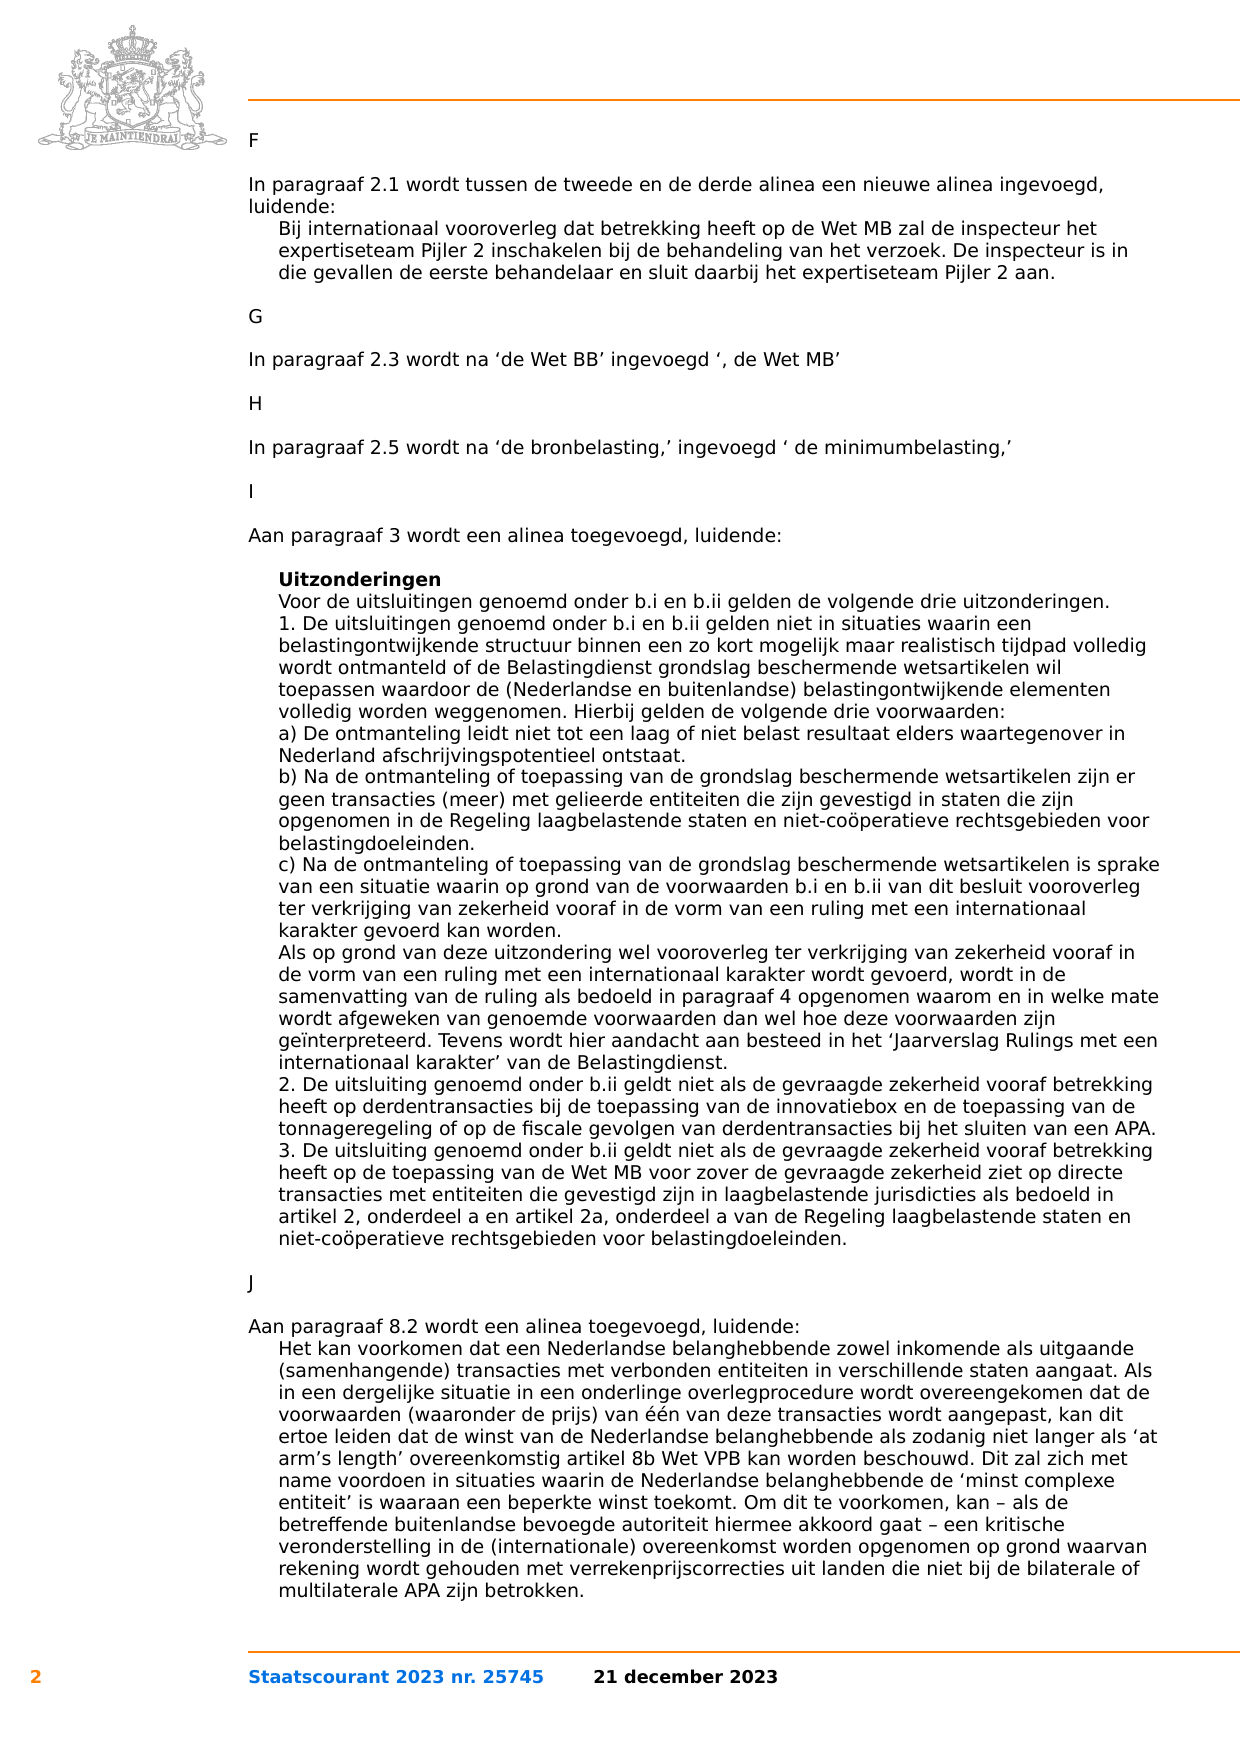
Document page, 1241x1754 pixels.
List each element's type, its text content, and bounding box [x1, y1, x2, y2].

text Bij internationaal vooroverleg dat betrekking heeft op de Wet MB zal de inspecteur het expertiseteam Pijler 2 inschakelen bij de behandeling van het verzoek. De inspecteur is in die gevallen de eerste behandelaar en sluit daarbij het expertiseteam Pijler 2 aan. [278, 218, 1163, 284]
text Voor de uitsluitingen genoemd onder b.i en b.ii gelden de volgende drie uitzonderingen. [278, 591, 1163, 613]
text In paragraaf 2.1 wordt tussen de tweede en de derde alinea een nieuwe alinea ingevoegd, luidende: [248, 174, 1163, 218]
text J [248, 1272, 1163, 1294]
text a) De ontmanteling leidt niet tot een laag of niet belast resultaat elders waartegenover in Nederland afschrijvingspotentieel ontstaat. [278, 722, 1163, 766]
text Aan paragraaf 3 wordt een alinea toegevoegd, luidende: [248, 525, 1163, 547]
subtitle Uitzonderingen [278, 569, 1163, 591]
text In paragraaf 2.3 wordt na ‘de Wet BB’ ingevoegd ‘, de Wet MB’ [248, 349, 1163, 371]
picture [38, 25, 227, 150]
text G [248, 306, 1163, 327]
text 1. De uitsluitingen genoemd onder b.i en b.ii gelden niet in situaties waarin een belastingontwijkende structuur binnen een zo kort mogelijk maar realistisch tijdpad volledig wordt ontmanteld of de Belastingdienst grondslag beschermende wetsartikelen wil toepassen waardoor de (Nederlandse en buitenlandse) belastingontwijkende elementen volledig worden weggenomen. Hierbij gelden de volgende drie voorwaarden: [278, 613, 1163, 722]
text Aan paragraaf 8.2 wordt een alinea toegevoegd, luidende: [248, 1316, 1163, 1338]
text H [248, 393, 1163, 415]
text 2. De uitsluiting genoemd onder b.ii geldt niet als de gevraagde zekerheid vooraf betrekking heeft op derdentransacties bij de toepassing van de innovatiebox en de toepassing van de tonnageregeling of op de fiscale gevolgen van derdentransacties bij het sluiten van een APA. [278, 1074, 1163, 1140]
text In paragraaf 2.5 wordt na ‘de bronbelasting,’ ingevoegd ‘ de minimumbelasting,’ [248, 437, 1163, 459]
text 3. De uitsluiting genoemd onder b.ii geldt niet als de gevraagde zekerheid vooraf betrekking heeft op de toepassing van de Wet MB voor zover de gevraagde zekerheid ziet op directe transacties met entiteiten die gevestigd zijn in laagbelastende jurisdicties als bedoeld in artikel 2, onderdeel a en artikel 2a, onderdeel a van de Regeling laagbelastende staten en niet-coöperatieve rechtsgebieden voor belastingdoeleinden. [278, 1140, 1163, 1250]
text I [248, 481, 1163, 503]
text Als op grond van deze uitzondering wel vooroverleg ter verkrijging van zekerheid vooraf in de vorm van een ruling met een internationaal karakter wordt gevoerd, wordt in de samenvatting van de ruling als bedoeld in paragraaf 4 opgenomen waarom en in welke mate wordt afgeweken van genoemde voorwaarden dan wel hoe deze voorwaarden zijn geïnterpreteerd. Tevens wordt hier aandacht aan besteed in het ‘Jaarverslag Rulings met een internationaal karakter’ van de Belastingdienst. [278, 942, 1163, 1074]
text Het kan voorkomen dat een Nederlandse belanghebbende zowel inkomende als uitgaande (samenhangende) transacties met verbonden entiteiten in verschillende staten aangaat. Als in een dergelijke situatie in een onderlinge overlegprocedure wordt overeengekomen dat de voorwaarden (waaronder de prijs) van één van deze transacties wordt aangepast, kan dit ertoe leiden dat de winst van de Nederlandse belanghebbende als zodanig niet langer als ‘at arm’s length’ overeenkomstig artikel 8b Wet VPB kan worden beschouwd. Dit zal zich met name voordoen in situaties waarin de Nederlandse belanghebbende de ‘minst complexe entiteit’ is waaraan een beperkte winst toekomt. Om dit te voorkomen, kan – als de betreffende buitenlandse bevoegde autoriteit hiermee akkoord gaat – een kritische veronderstelling in de (internationale) overeenkomst worden opgenomen op grond waarvan rekening wordt gehouden met verrekenprijscorrecties uit landen die niet bij de bilaterale of multilaterale APA zijn betrokken. [278, 1338, 1163, 1601]
text b) Na de ontmanteling of toepassing van de grondslag beschermende wetsartikelen zijn er geen transacties (meer) met gelieerde entiteiten die zijn gevestigd in staten die zijn opgenomen in de Regeling laagbelastende staten en niet-coöperatieve rechtsgebieden voor belastingdoeleinden. [278, 766, 1163, 854]
text c) Na de ontmanteling of toepassing van de grondslag beschermende wetsartikelen is sprake van een situatie waarin op grond van de voorwaarden b.i en b.ii van dit besluit vooroverleg ter verkrijging van zekerheid vooraf in de vorm van een ruling met een internationaal karakter gevoerd kan worden. [278, 854, 1163, 942]
text F [248, 130, 1163, 152]
